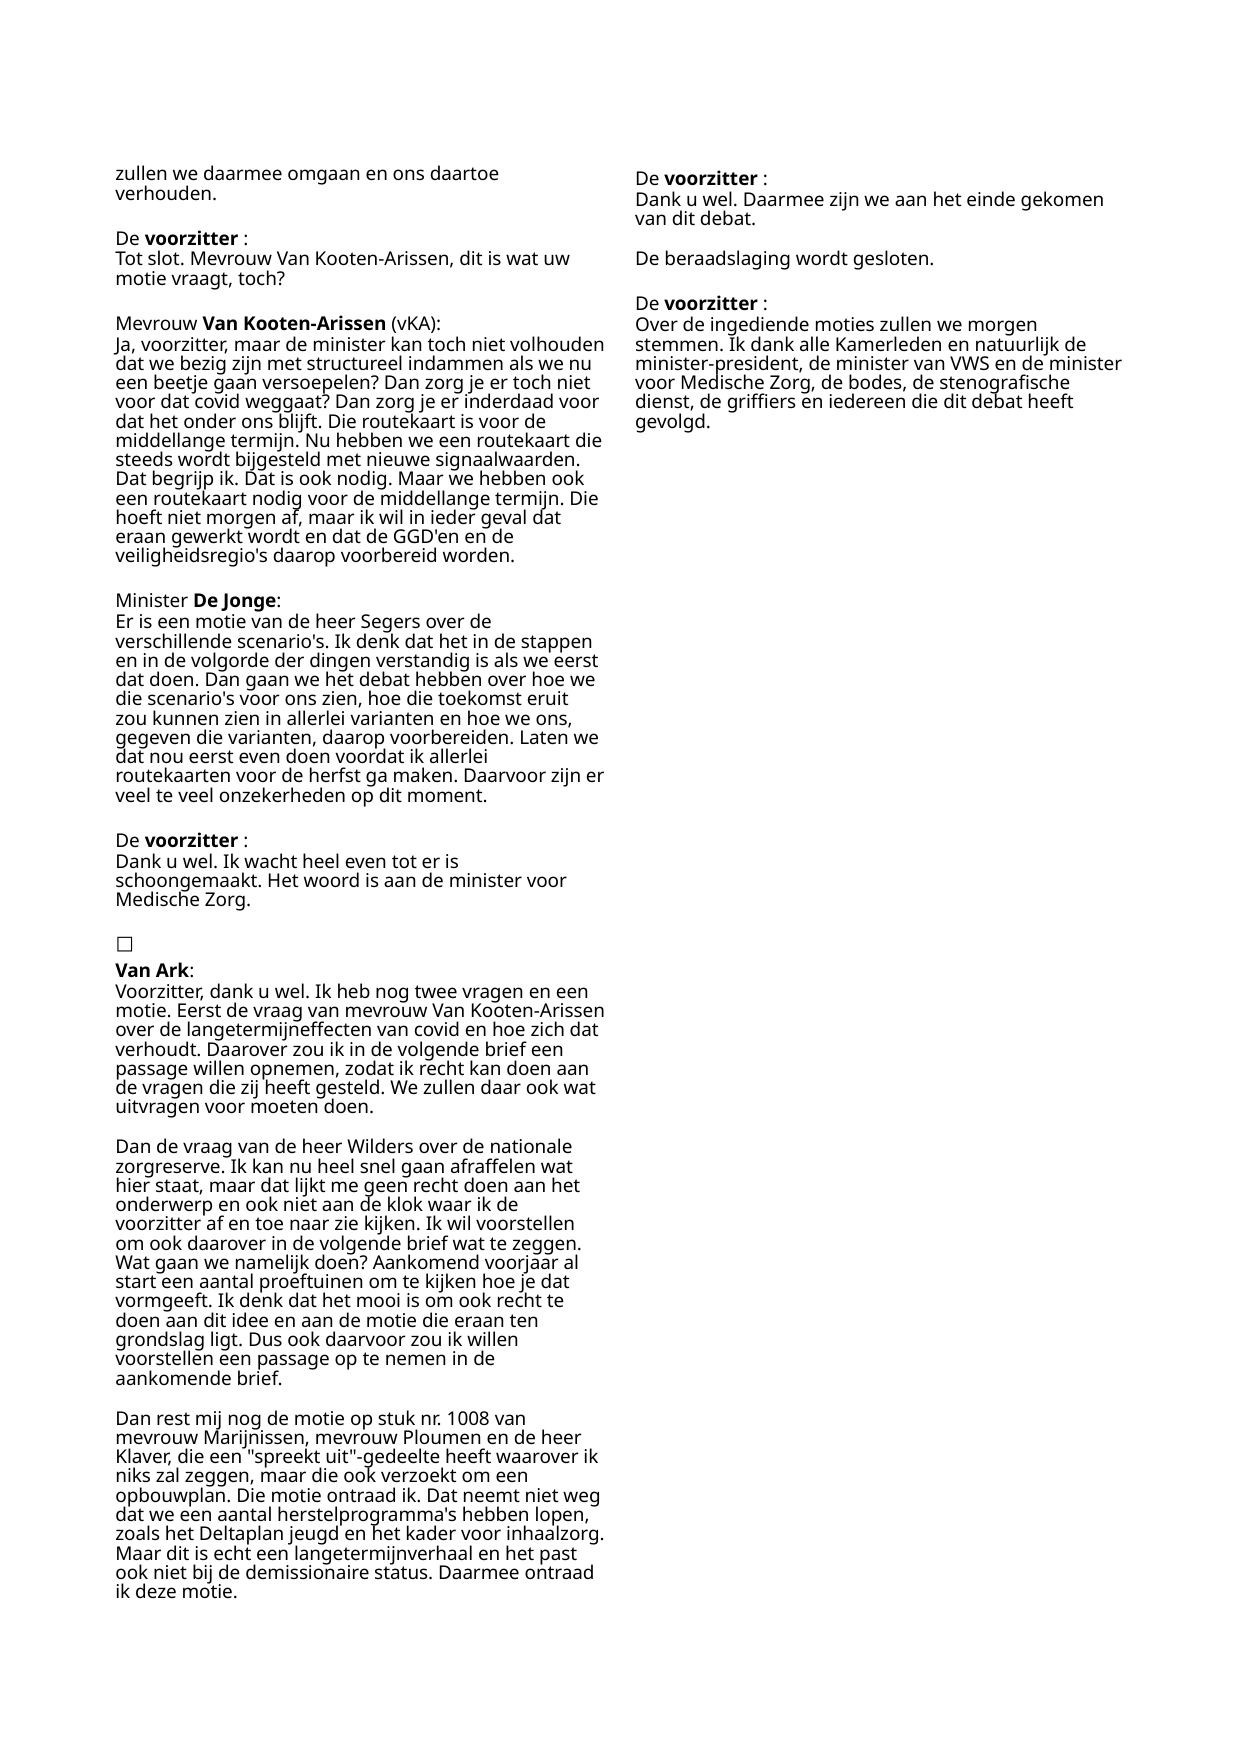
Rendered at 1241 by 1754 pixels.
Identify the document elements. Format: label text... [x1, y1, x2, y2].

text Voorzitter, dank u wel. Ik heb nog twee vragen en een motie. Eerst de vraag van mevrouw Van Kooten-Arissen over de langetermijneffecten van covid en hoe zich dat verhoudt. Daarover zou ik in de volgende brief een passage willen opnemen, zodat ik recht kan doen aan de vragen die zij heeft gesteld. We zullen daar ook wat uitvragen voor moeten doen. [115, 983, 605, 1118]
text Over de ingediende moties zullen we morgen stemmen. Ik dank alle Kamerleden en natuurlijk de minister-president, de minister van VWS en de minister voor Medische Zorg, de bodes, de stenografische dienst, de griffiers en iedereen die dit debat heeft gevolgd. [635, 316, 1125, 432]
text Dank u wel. Ik wacht heel even tot er is schoongemaakt. Het woord is aan de minister voor Medische Zorg. [115, 853, 605, 910]
text Dan de vraag van de heer Wilders over de nationale zorgreserve. Ik kan nu heel snel gaan afraffelen wat hier staat, maar dat lijkt me geen recht doen aan het onderwerp en ook niet aan de klok waar ik de voorzitter af en toe naar zie kijken. Ik wil voorstellen om ook daarover in de volgende brief wat te zeggen. Wat gaan we namelijk doen? Aankomend voorjaar al start een aantal proeftuinen om te kijken hoe je dat vormgeeft. Ik denk dat het mooi is om ook recht te doen aan dit idee en aan de motie die eraan ten grondslag ligt. Dus ook daarvoor zou ik willen voorstellen een passage op te nemen in de aankomende brief. [115, 1138, 605, 1389]
text Dan rest mij nog de motie op stuk nr. 1008 van mevrouw Marijnissen, mevrouw Ploumen en de heer Klaver, die een "spreekt uit"-gedeelte heeft waarover ik niks zal zeggen, maar die ook verzoekt om een opbouwplan. Die motie ontraad ik. Dat neemt niet weg dat we een aantal herstelprogramma's hebben lopen, zoals het Deltaplan jeugd en het kader voor inhaalzorg. Maar dit is echt een langetermijnverhaal en het past ook niet bij de demissionaire status. Daarmee ontraad ik deze motie. [115, 1409, 605, 1602]
text De voorzitter : [115, 225, 605, 250]
text zullen we daarmee omgaan en ons daartoe verhouden. [115, 165, 605, 204]
text De voorzitter : [635, 165, 1125, 191]
text Tot slot. Mevrouw Van Kooten-Arissen, dit is wat uw motie vraagt, toch? [115, 250, 605, 289]
text De voorzitter : [635, 291, 1125, 316]
text Minister De Jonge: [115, 588, 605, 613]
text De beraadslaging wordt gesloten. [635, 250, 1125, 270]
text Van Ark: [115, 957, 605, 983]
text Dank u wel. Daarmee zijn we aan het einde gekomen van dit debat. [635, 191, 1125, 229]
text Ja, voorzitter, maar de minister kan toch niet volhouden dat we bezig zijn met structureel indammen als we nu een beetje gaan versoepelen? Dan zorg je er toch niet voor dat covid weggaat? Dan zorg je er inderdaad voor dat het onder ons blijft. Die routekaart is voor de middellange termijn. Nu hebben we een routekaart die steeds wordt bijgesteld met nieuwe signaalwaarden. Dat begrijp ik. Dat is ook nodig. Maar we hebben ook een routekaart nodig voor de middellange termijn. Die hoeft niet morgen af, maar ik wil in ieder geval dat eraan gewerkt wordt en dat de GGD'en en de veiligheidsregio's daarop voorbereid worden. [115, 336, 605, 567]
text De voorzitter : [115, 827, 605, 853]
text Er is een motie van de heer Segers over de verschillende scenario's. Ik denk dat het in de stappen en in de volgorde der dingen verstandig is als we eerst dat doen. Dan gaan we het debat hebben over hoe we die scenario's voor ons zien, hoe die toekomst eruit zou kunnen zien in allerlei varianten en hoe we ons, gegeven die varianten, daarop voorbereiden. Laten we dat nou eerst even doen voordat ik allerlei routekaarten voor de herfst ga maken. Daarvoor zijn er veel te veel onzekerheden op dit moment. [115, 613, 605, 806]
text ⬜ [115, 931, 605, 957]
text Mevrouw Van Kooten-Arissen (vKA): [115, 310, 605, 336]
